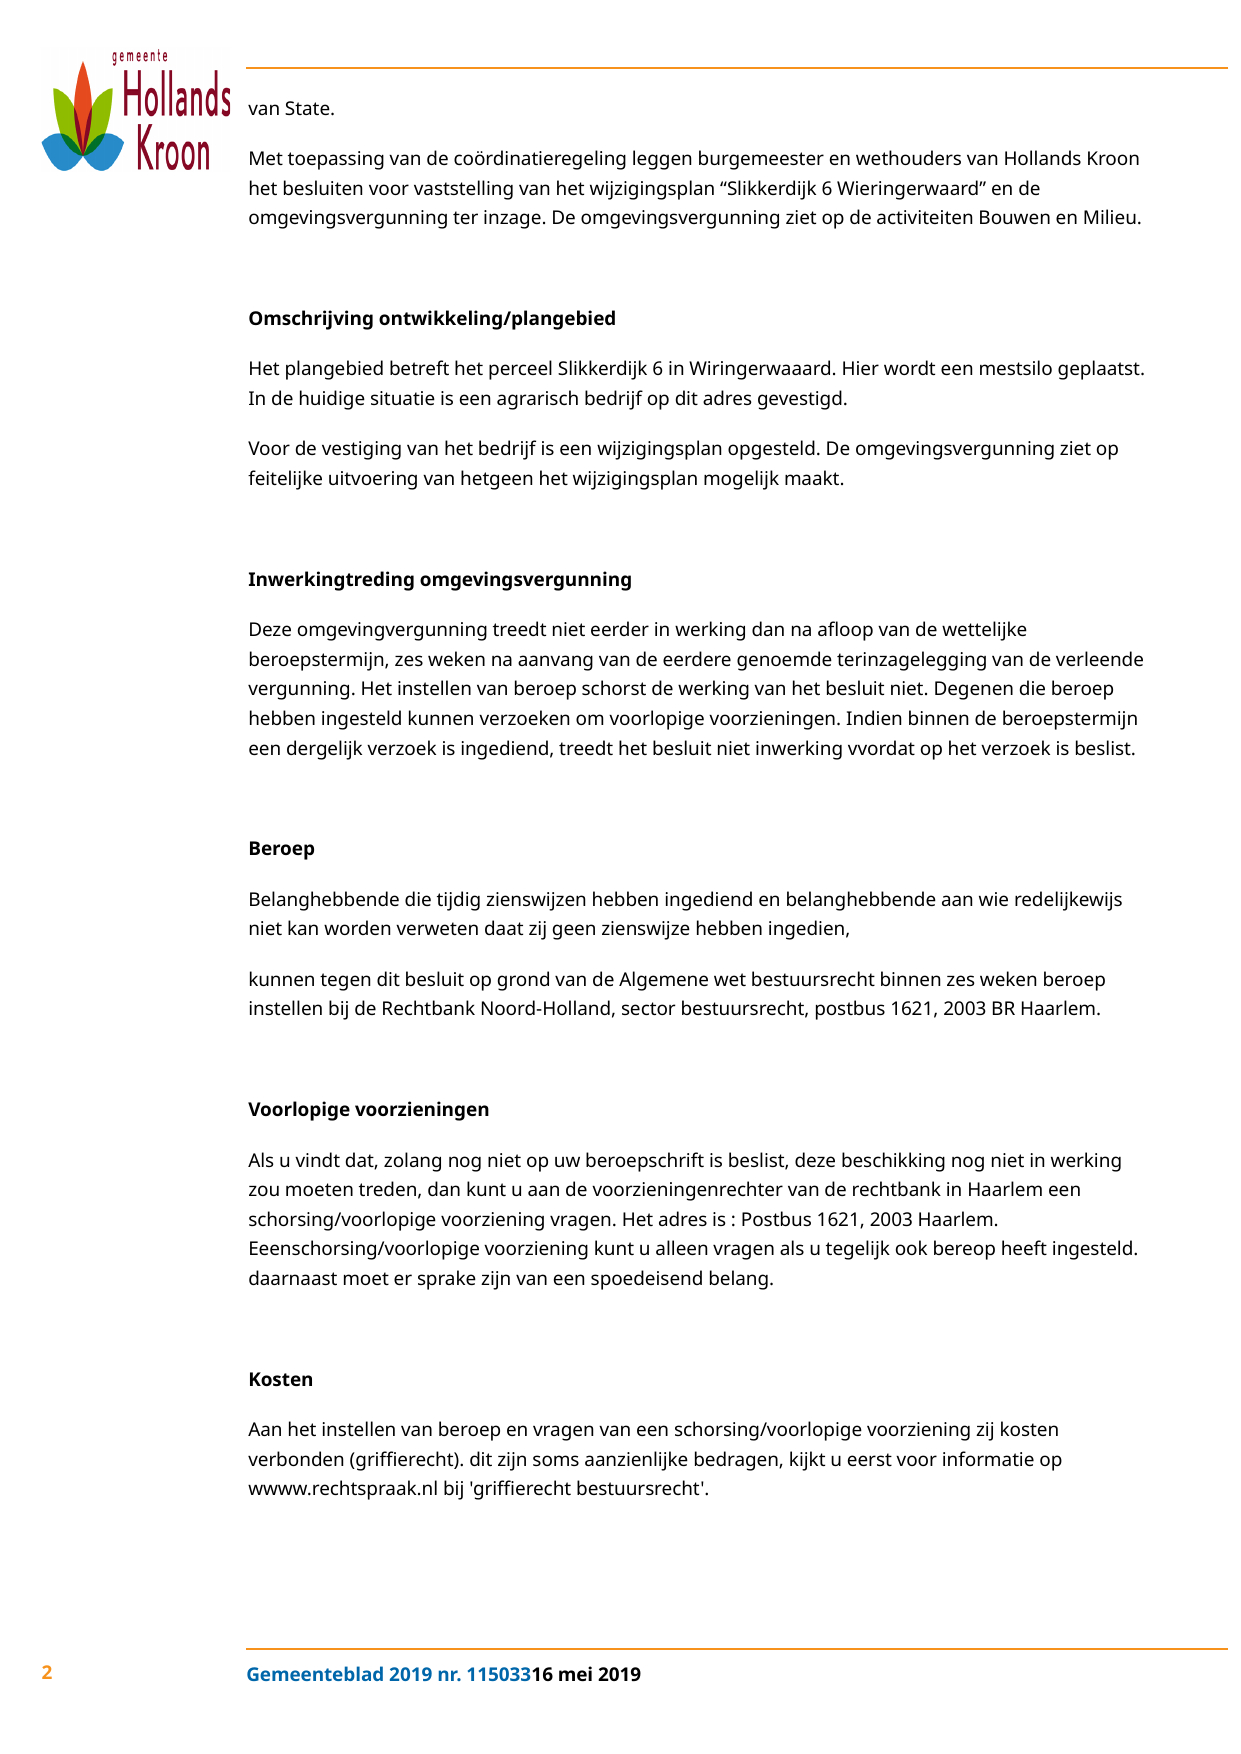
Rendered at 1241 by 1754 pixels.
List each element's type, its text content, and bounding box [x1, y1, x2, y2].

text Aan het instellen van beroep en vragen van een schorsing/voorlopige voorziening zij kosten verbonden (griffierecht). dit zijn soms aanzienlijke bedragen, kijkt u eerst voor informatie op wwww.rechtspraak.nl bij 'griffierecht bestuursrecht'. [248, 1416, 1152, 1501]
text Voor de vestiging van het bedrijf is een wijzigingsplan opgesteld. De omgevingsvergunning ziet op feitelijke uitvoering van hetgeen het wijzigingsplan mogelijk maakt. [248, 436, 1152, 491]
picture [41, 47, 231, 172]
text Als u vindt dat, zolang nog niet op uw beroepschrift is beslist, deze beschikking nog niet in werking zou moeten treden, dan kunt u aan de voorzieningenrechter van de rechtbank in Haarlem een schorsing/voorlopige voorziening vragen. Het adres is : Postbus 1621, 2003 Haarlem. Eeenschorsing/voorlopige voorziening kunt u alleen vragen als u tegelijk ook bereop heeft ingesteld. daarnaast moet er sprake zijn van een spoedeisend belang. [248, 1147, 1152, 1291]
text Inwerkingtreding omgevingsvergunning [248, 566, 1152, 592]
text Voorlopige voorzieningen [248, 1096, 1152, 1122]
text Het plangebied betreft het perceel Slikkerdijk 6 in Wiringerwaaard. Hier wordt een mestsilo geplaatst. In de huidige situatie is een agrarisch bedrijf op dit adres gevestigd. [248, 356, 1152, 411]
text Met toepassing van de coördinatieregeling leggen burgemeester en wethouders van Hollands Kroon het besluiten voor vaststelling van het wijzigingsplan “Slikkerdijk 6 Wieringerwaard” en de omgevingsvergunning ter inzage. De omgevingsvergunning ziet op de activiteiten Bouwen en Milieu. [248, 145, 1152, 230]
text kunnen tegen dit besluit op grond van de Algemene wet bestuursrecht binnen zes weken beroep instellen bij de Rechtbank Noord-Holland, sector bestuursrecht, postbus 1621, 2003 BR Haarlem. [248, 966, 1152, 1021]
text Omschrijving ontwikkeling/plangebied [248, 305, 1152, 331]
text Belanghebbende die tijdig zienswijzen hebben ingediend en belanghebbende aan wie redelijkewijs niet kan worden verweten daat zij geen zienswijze hebben ingedien, [248, 886, 1152, 941]
text van State. [248, 95, 1152, 121]
text Beroep [248, 836, 1152, 861]
text Deze omgevingvergunning treedt niet eerder in werking dan na afloop van de wettelijke beroepstermijn, zes weken na aanvang van de eerdere genoemde terinzagelegging van de verleende vergunning. Het instellen van beroep schorst de werking van het besluit niet. Degenen die beroep hebben ingesteld kunnen verzoeken om voorlopige voorzieningen. Indien binnen de beroepstermijn een dergelijk verzoek is ingediend, treedt het besluit niet inwerking vvordat op het verzoek is beslist. [248, 616, 1152, 761]
text Kosten [248, 1366, 1152, 1392]
